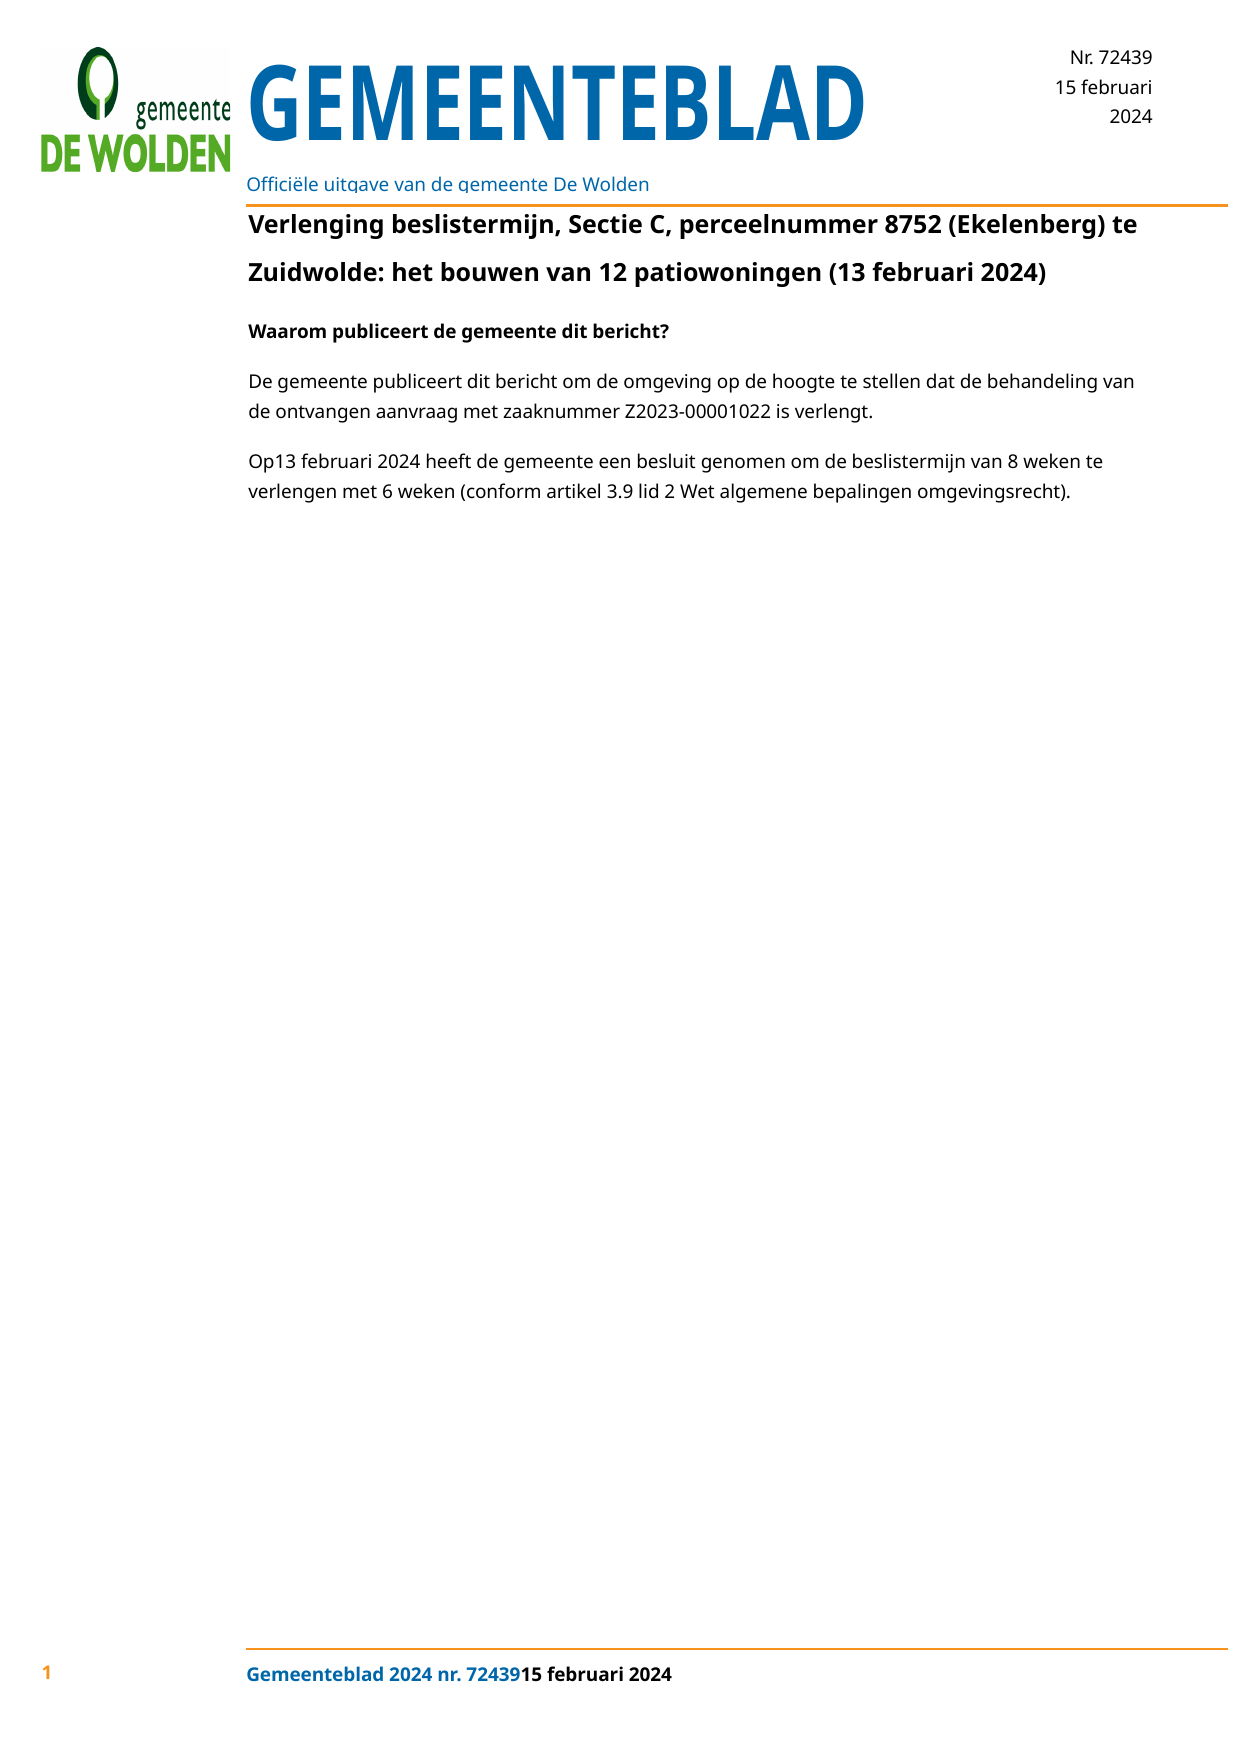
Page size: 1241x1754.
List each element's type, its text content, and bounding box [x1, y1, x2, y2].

picture [41, 47, 231, 172]
text Verlenging beslistermijn, Sectie C, perceelnummer 8752 (Ekelenberg) te Zuidwolde: het bouwen van 12 patiowoningen (13 februari 2024) [248, 207, 1152, 288]
text Waarom publiceert de gemeente dit bericht? [248, 318, 1152, 344]
text Op13 februari 2024 heeft de gemeente een besluit genomen om de beslistermijn van 8 weken te verlengen met 6 weken (conform artikel 3.9 lid 2 Wet algemene bepalingen omgevingsrecht). [248, 448, 1152, 504]
text De gemeente publiceert dit bericht om de omgeving op de hoogte te stellen dat de behandeling van de ontvangen aanvraag met zaaknummer Z2023-00001022 is verlengt. [248, 368, 1152, 424]
